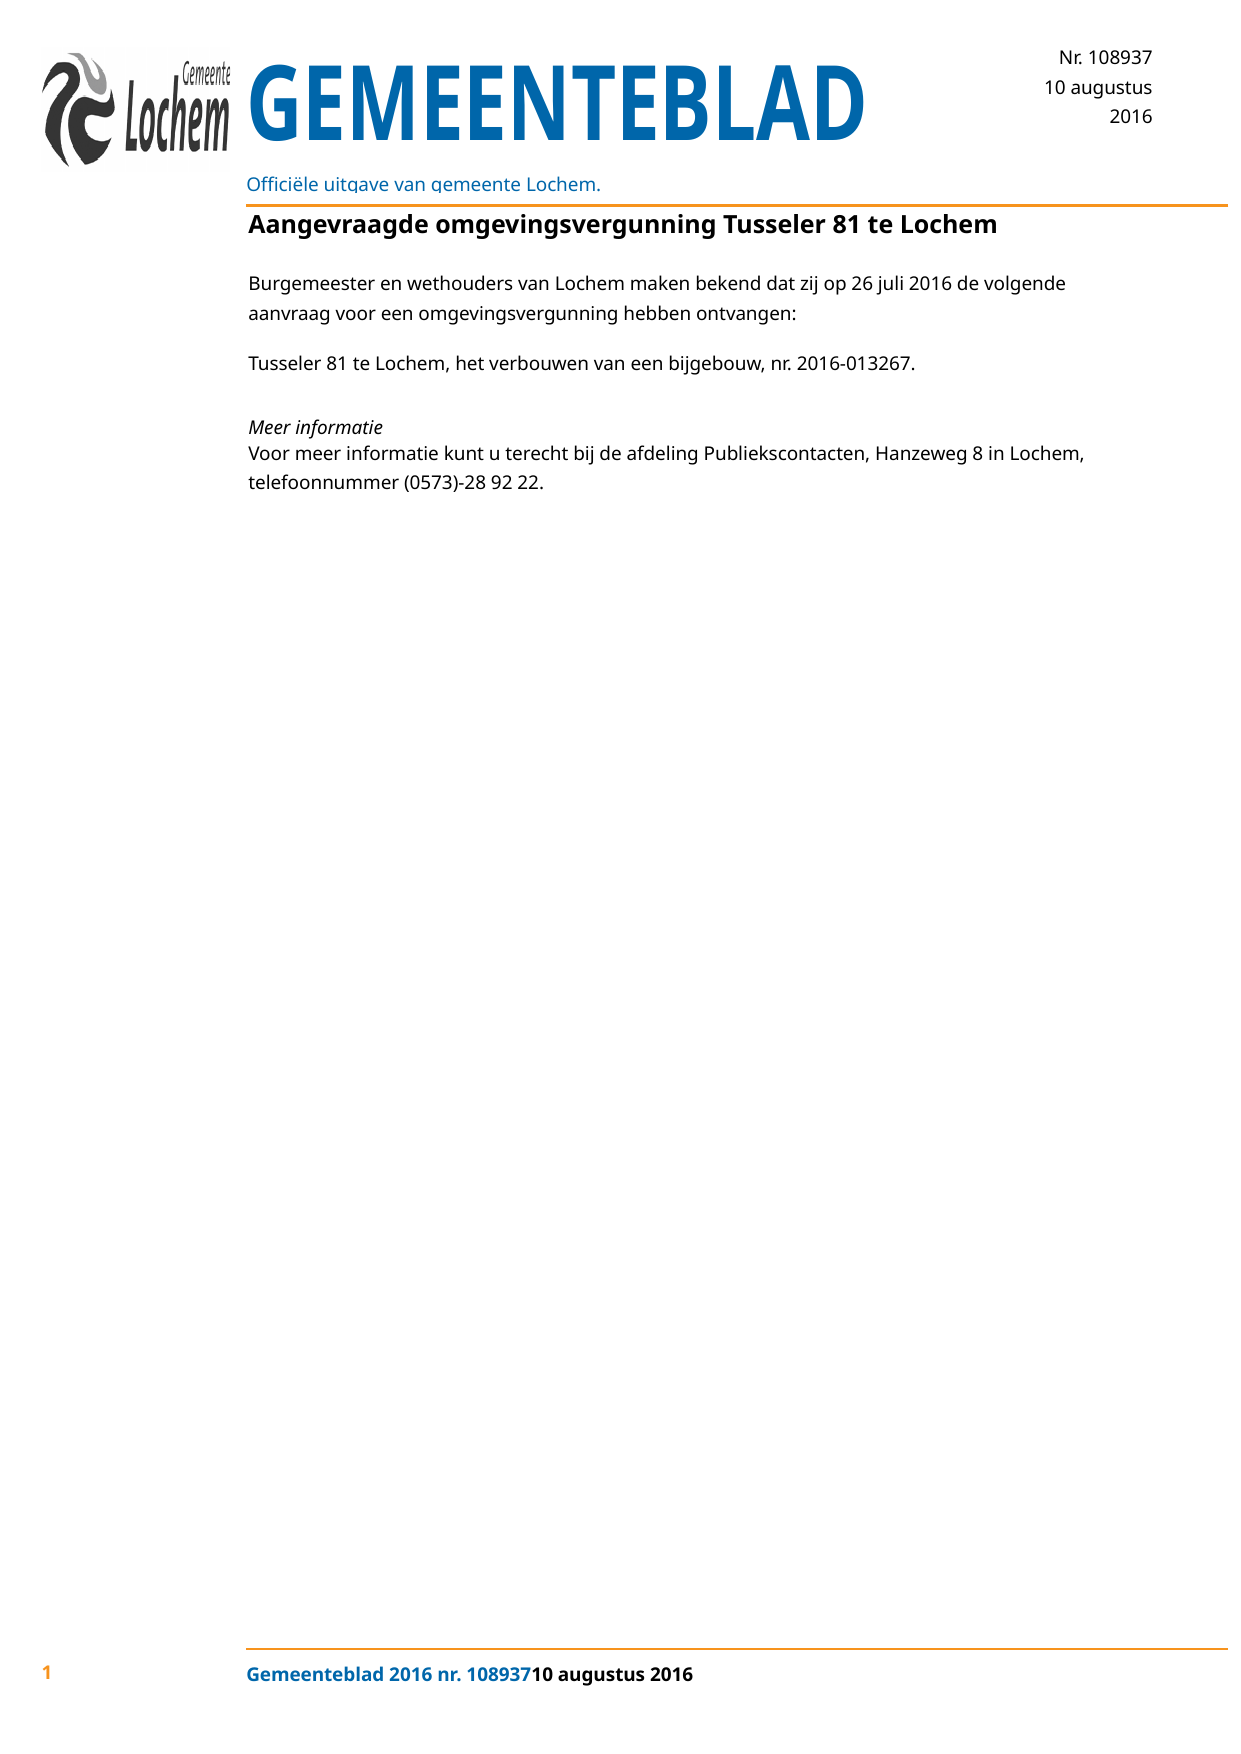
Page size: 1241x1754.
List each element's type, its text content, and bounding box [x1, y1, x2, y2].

text Tusseler 81 te Lochem, het verbouwen van een bijgebouw, nr. 2016-013267. [248, 350, 1152, 376]
picture [41, 47, 231, 172]
text Burgemeester en wethouders van Lochem maken bekend dat zij op 26 juli 2016 de volgende aanvraag voor een omgevingsvergunning hebben ontvangen: [248, 270, 1152, 326]
text Meer informatie [248, 414, 1152, 440]
text Aangevraagde omgevingsvergunning Tusseler 81 te Lochem [248, 207, 1152, 241]
text Voor meer informatie kunt u terecht bij de afdeling Publiekscontacten, Hanzeweg 8 in Lochem, telefoonnummer (0573)-28 92 22. [248, 440, 1152, 495]
